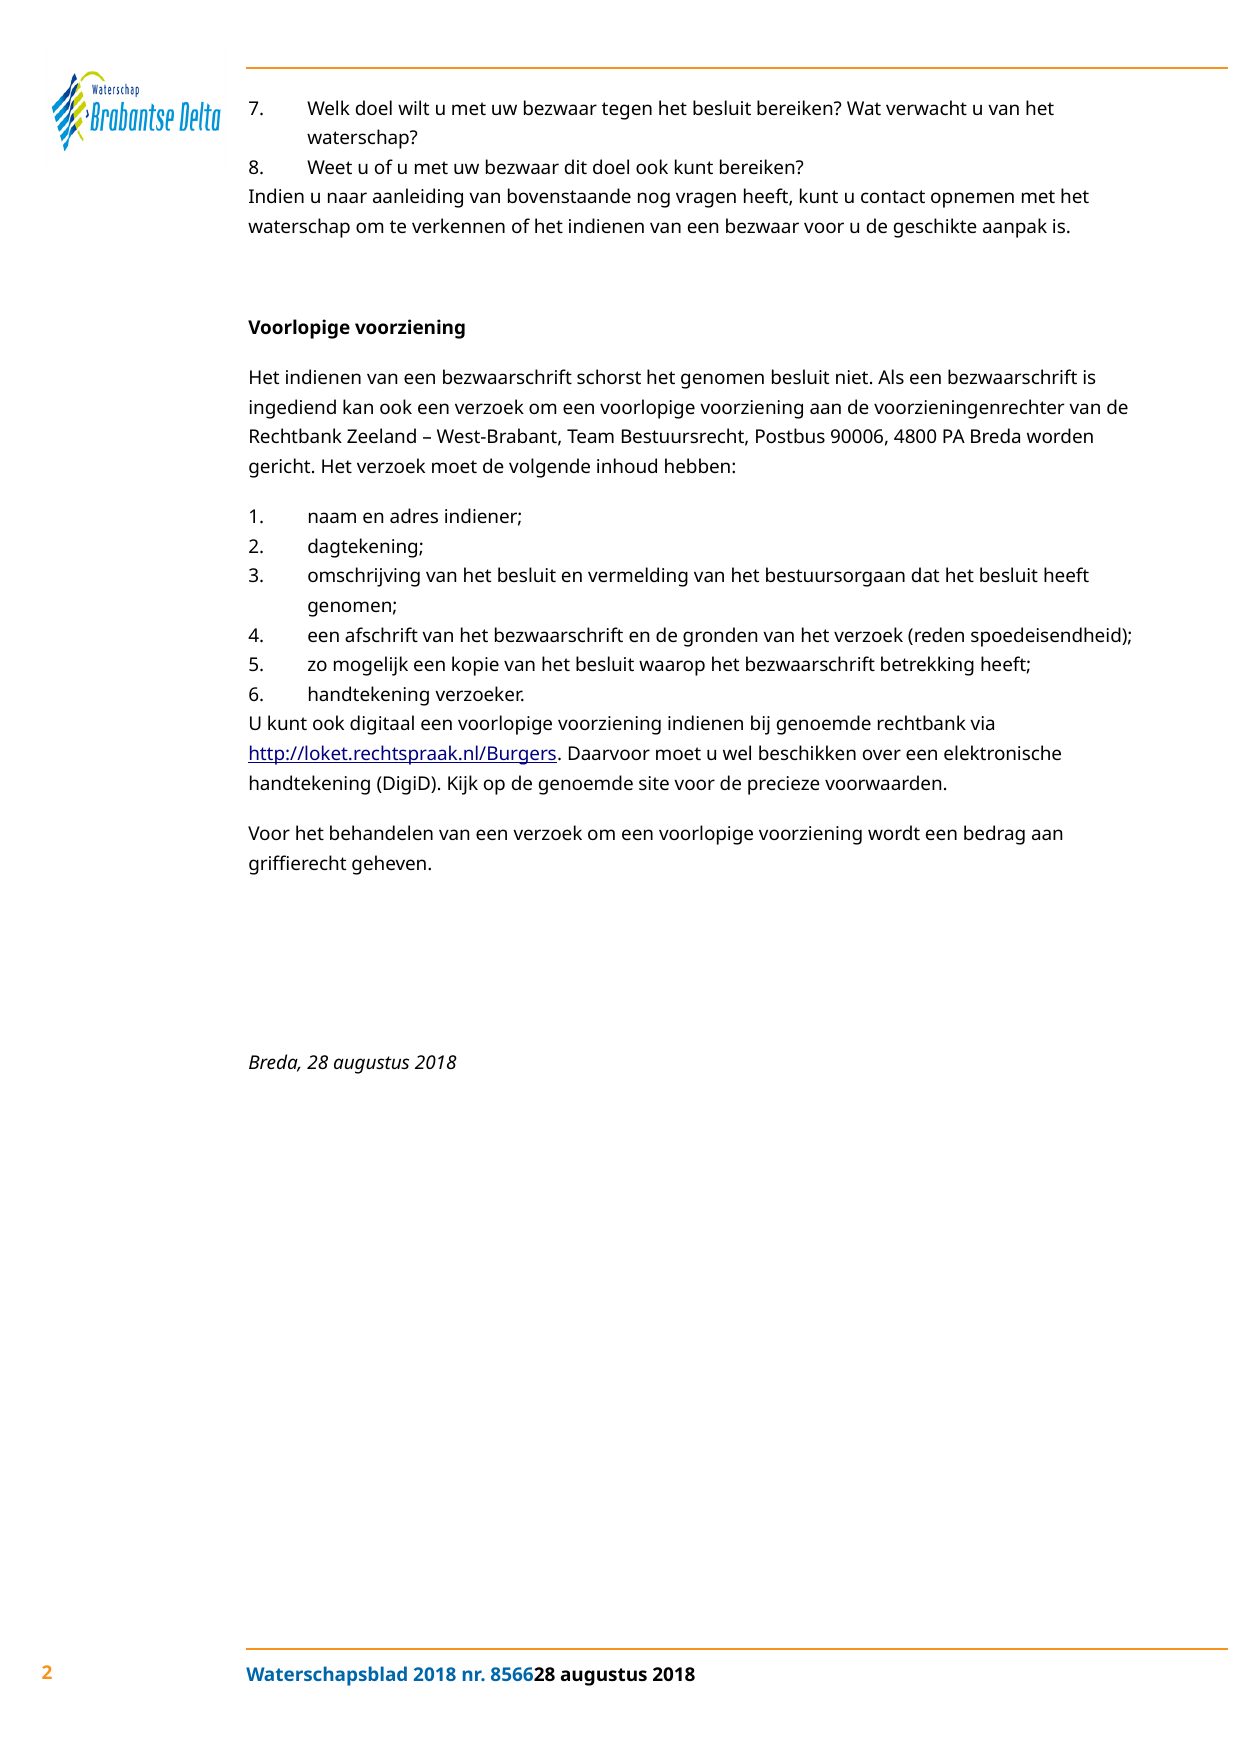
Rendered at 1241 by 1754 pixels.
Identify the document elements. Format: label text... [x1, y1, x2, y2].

picture [41, 47, 231, 172]
text Het indienen van een bezwaarschrift schorst het genomen besluit niet. Als een bezwaarschrift is ingediend kan ook een verzoek om een voorlopige voorziening aan de voorzieningenrechter van de Rechtbank Zeeland – West-Brabant, Team Bestuursrecht, Postbus 90006, 4800 PA Breda worden gericht. Het verzoek moet de volgende inhoud hebben: [248, 364, 1152, 479]
list omschrijving van het besluit en vermelding van het bestuursorgaan dat het besluit heeft genomen; [248, 563, 1152, 618]
text Voorlopige voorziening [248, 314, 1152, 340]
list zo mogelijk een kopie van het besluit waarop het bezwaarschrift betrekking heeft; [248, 651, 1152, 677]
text U kunt ook digitaal een voorlopige voorziening indienen bij genoemde rechtbank via http://loket.rechtspraak.nl/Burgers. Daarvoor moet u wel beschikken over een elektronische handtekening (DigiD). Kijk op de genoemde site voor de precieze voorwaarden. [248, 711, 1152, 796]
text Breda, 28 augustus 2018 [248, 1049, 1152, 1074]
list naam en adres indiener; [248, 503, 1152, 529]
list handtekening verzoeker. [248, 681, 1152, 707]
list Weet u of u met uw bezwaar dit doel ook kunt bereiken? [248, 154, 1152, 180]
text Voor het behandelen van een verzoek om een voorlopige voorziening wordt een bedrag aan griffierecht geheven. [248, 820, 1152, 876]
list een afschrift van het bezwaarschrift en de gronden van het verzoek (reden spoedeisendheid); [248, 622, 1152, 648]
list dagtekening; [248, 533, 1152, 559]
list Welk doel wilt u met uw bezwaar tegen het besluit bereiken? Wat verwacht u van het waterschap? [248, 95, 1152, 150]
text Indien u naar aanleiding van bovenstaande nog vragen heeft, kunt u contact opnemen met het waterschap om te verkennen of het indienen van een bezwaar voor u de geschikte aanpak is. [248, 183, 1152, 239]
